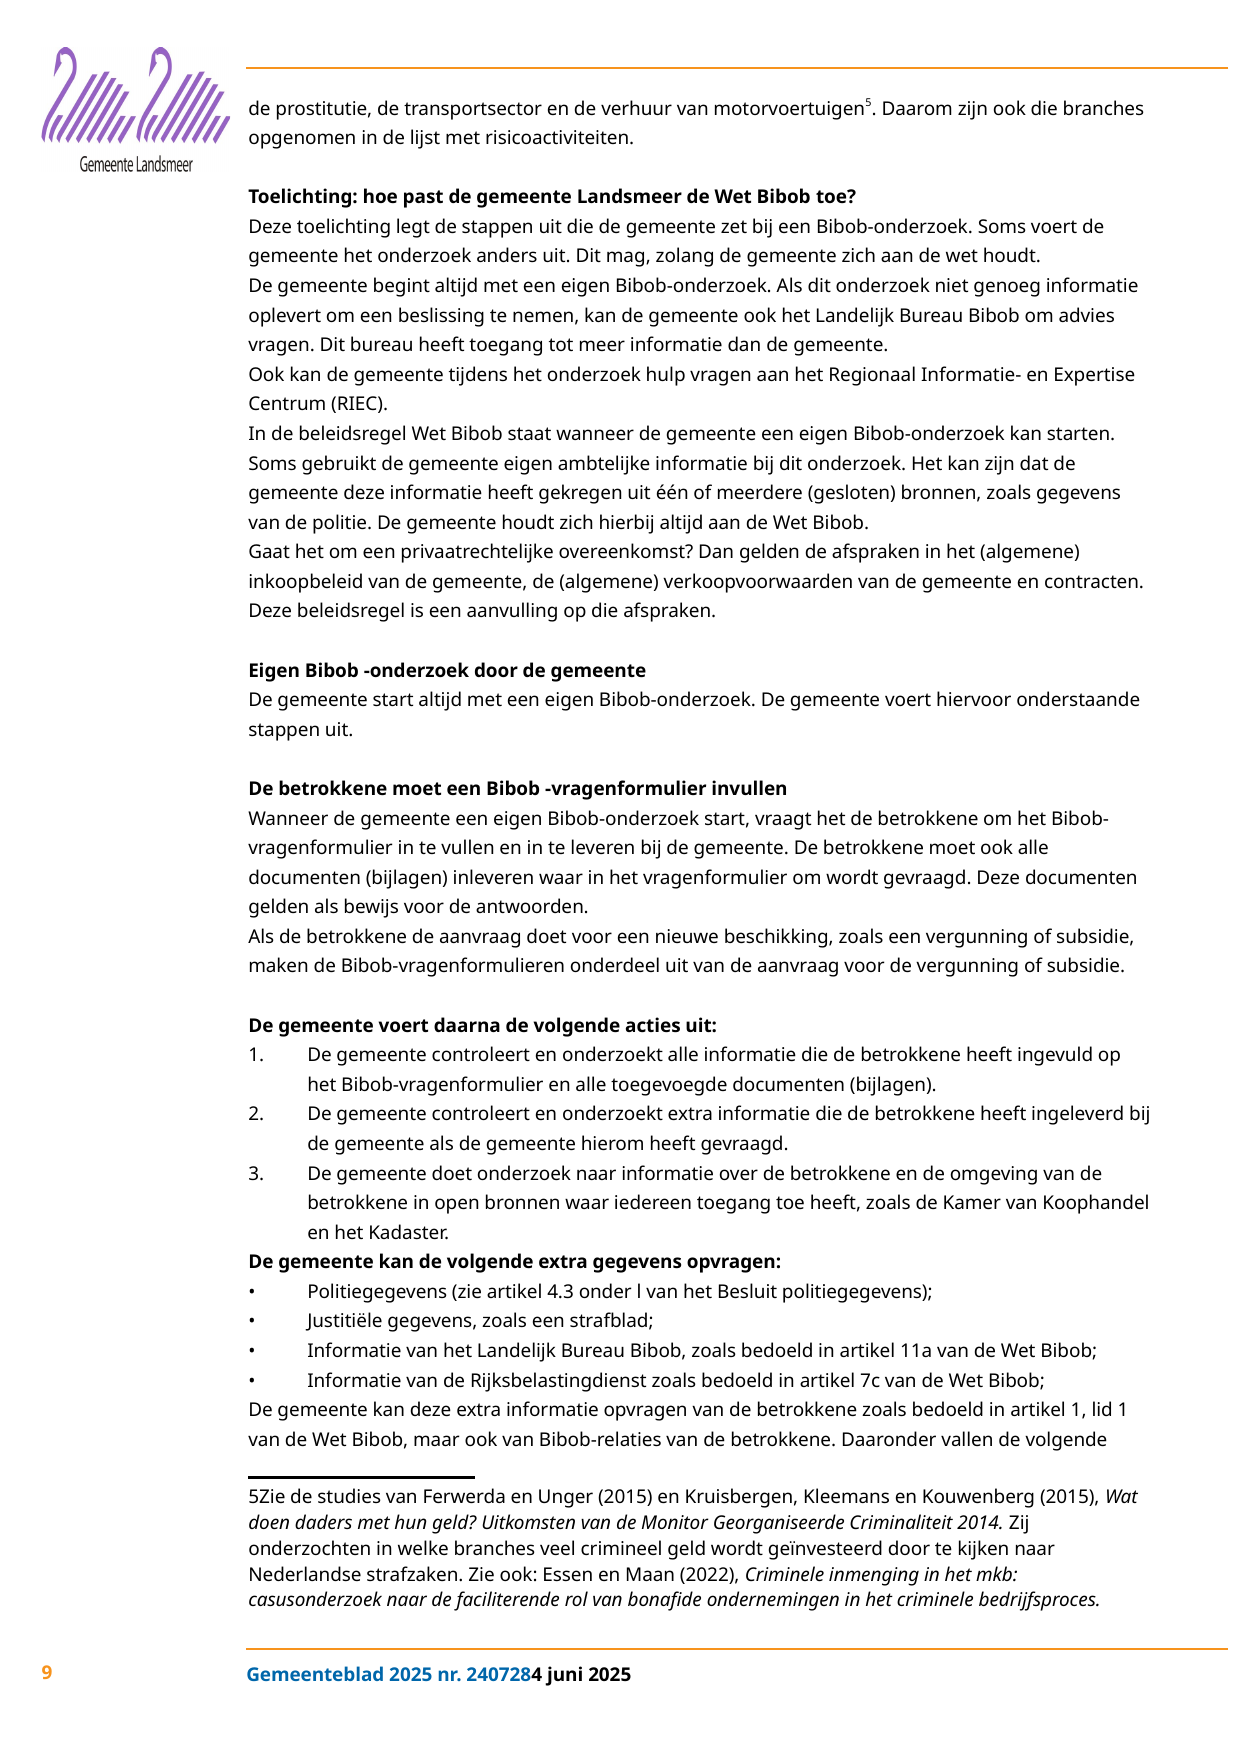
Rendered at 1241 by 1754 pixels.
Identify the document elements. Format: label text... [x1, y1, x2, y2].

text Zie de studies van Ferwerda en Unger (2015) en Kruisbergen, Kleemans en Kouwenberg (2015), Wat doen daders met hun geld? Uitkomsten van de Monitor Georganiseerde Criminaliteit 2014. Zij onderzochten in welke branches veel crimineel geld wordt geïnvesteerd door te kijken naar Nederlandse strafzaken. Zie ook: Essen en Maan (2022), Criminele inmenging in het mkb: casusonderzoek naar de faciliterende rol van bonafide ondernemingen in het criminele bedrijfsproces. [248, 1483, 1152, 1612]
text de prostitutie, de transportsector en de verhuur van motorvoertuigen. Daarom zijn ook die branches opgenomen in de lijst met risicoactiviteiten. [248, 95, 1152, 150]
list De gemeente doet onderzoek naar informatie over de betrokkene en de omgeving van de betrokkene in open bronnen waar iedereen toegang toe heeft, zoals de Kamer van Koophandel en het Kadaster. [248, 1160, 1152, 1245]
list Politiegegevens (zie artikel 4.3 onder l van het Besluit politiegegevens); [248, 1278, 1152, 1304]
text De gemeente kan deze extra informatie opvragen van de betrokkene zoals bedoeld in artikel 1, lid 1 van de Wet Bibob, maar ook van Bibob-relaties van de betrokkene. Daaronder vallen de volgende [248, 1396, 1152, 1452]
list Informatie van de Rijksbelastingdienst zoals bedoeld in artikel 7c van de Wet Bibob; [248, 1367, 1152, 1393]
text Ook kan de gemeente tijdens het onderzoek hulp vragen aan het Regionaal Informatie- en Expertise Centrum (RIEC). [248, 361, 1152, 416]
text Deze toelichting legt de stappen uit die de gemeente zet bij een Bibob-onderzoek. Soms voert de gemeente het onderzoek anders uit. Dit mag, zolang de gemeente zich aan de wet houdt. [248, 213, 1152, 268]
list Informatie van het Landelijk Bureau Bibob, zoals bedoeld in artikel 11a van de Wet Bibob; [248, 1337, 1152, 1363]
text Eigen Bibob -onderzoek door de gemeente [248, 657, 1152, 683]
text De gemeente kan de volgende extra gegevens opvragen: [248, 1248, 1152, 1274]
picture [41, 47, 231, 172]
text In de beleidsregel Wet Bibob staat wanneer de gemeente een eigen Bibob-onderzoek kan starten. Soms gebruikt de gemeente eigen ambtelijke informatie bij dit onderzoek. Het kan zijn dat de gemeente deze informatie heeft gekregen uit één of meerdere (gesloten) bronnen, zoals gegevens van de politie. De gemeente houdt zich hierbij altijd aan de Wet Bibob. [248, 420, 1152, 535]
text De gemeente start altijd met een eigen Bibob-onderzoek. De gemeente voert hiervoor onderstaande stappen uit. [248, 686, 1152, 742]
text Wanneer de gemeente een eigen Bibob-onderzoek start, vraagt het de betrokkene om het Bibob-vragenformulier in te vullen en in te leveren bij de gemeente. De betrokkene moet ook alle documenten (bijlagen) inleveren waar in het vragenformulier om wordt gevraagd. Deze documenten gelden als bewijs voor de antwoorden. [248, 805, 1152, 919]
text Als de betrokkene de aanvraag doet voor een nieuwe beschikking, zoals een vergunning of subsidie, maken de Bibob-vragenformulieren onderdeel uit van de aanvraag voor de vergunning of subsidie. [248, 923, 1152, 978]
text De gemeente voert daarna de volgende acties uit: [248, 1012, 1152, 1038]
list De gemeente controleert en onderzoekt alle informatie die de betrokkene heeft ingevuld op het Bibob-vragenformulier en alle toegevoegde documenten (bijlagen). [248, 1041, 1152, 1097]
text De betrokkene moet een Bibob -vragenformulier invullen [248, 775, 1152, 801]
text Toelichting: hoe past de gemeente Landsmeer de Wet Bibob toe? [248, 183, 1152, 209]
text Gaat het om een privaatrechtelijke overeenkomst? Dan gelden de afspraken in het (algemene) inkoopbeleid van de gemeente, de (algemene) verkoopvoorwaarden van de gemeente en contracten. Deze beleidsregel is een aanvulling op die afspraken. [248, 538, 1152, 623]
text De gemeente begint altijd met een eigen Bibob-onderzoek. Als dit onderzoek niet genoeg informatie oplevert om een beslissing te nemen, kan de gemeente ook het Landelijk Bureau Bibob om advies vragen. Dit bureau heeft toegang tot meer informatie dan de gemeente. [248, 272, 1152, 357]
list Justitiële gegevens, zoals een strafblad; [248, 1308, 1152, 1333]
list De gemeente controleert en onderzoekt extra informatie die de betrokkene heeft ingeleverd bij de gemeente als de gemeente hierom heeft gevraagd. [248, 1101, 1152, 1156]
